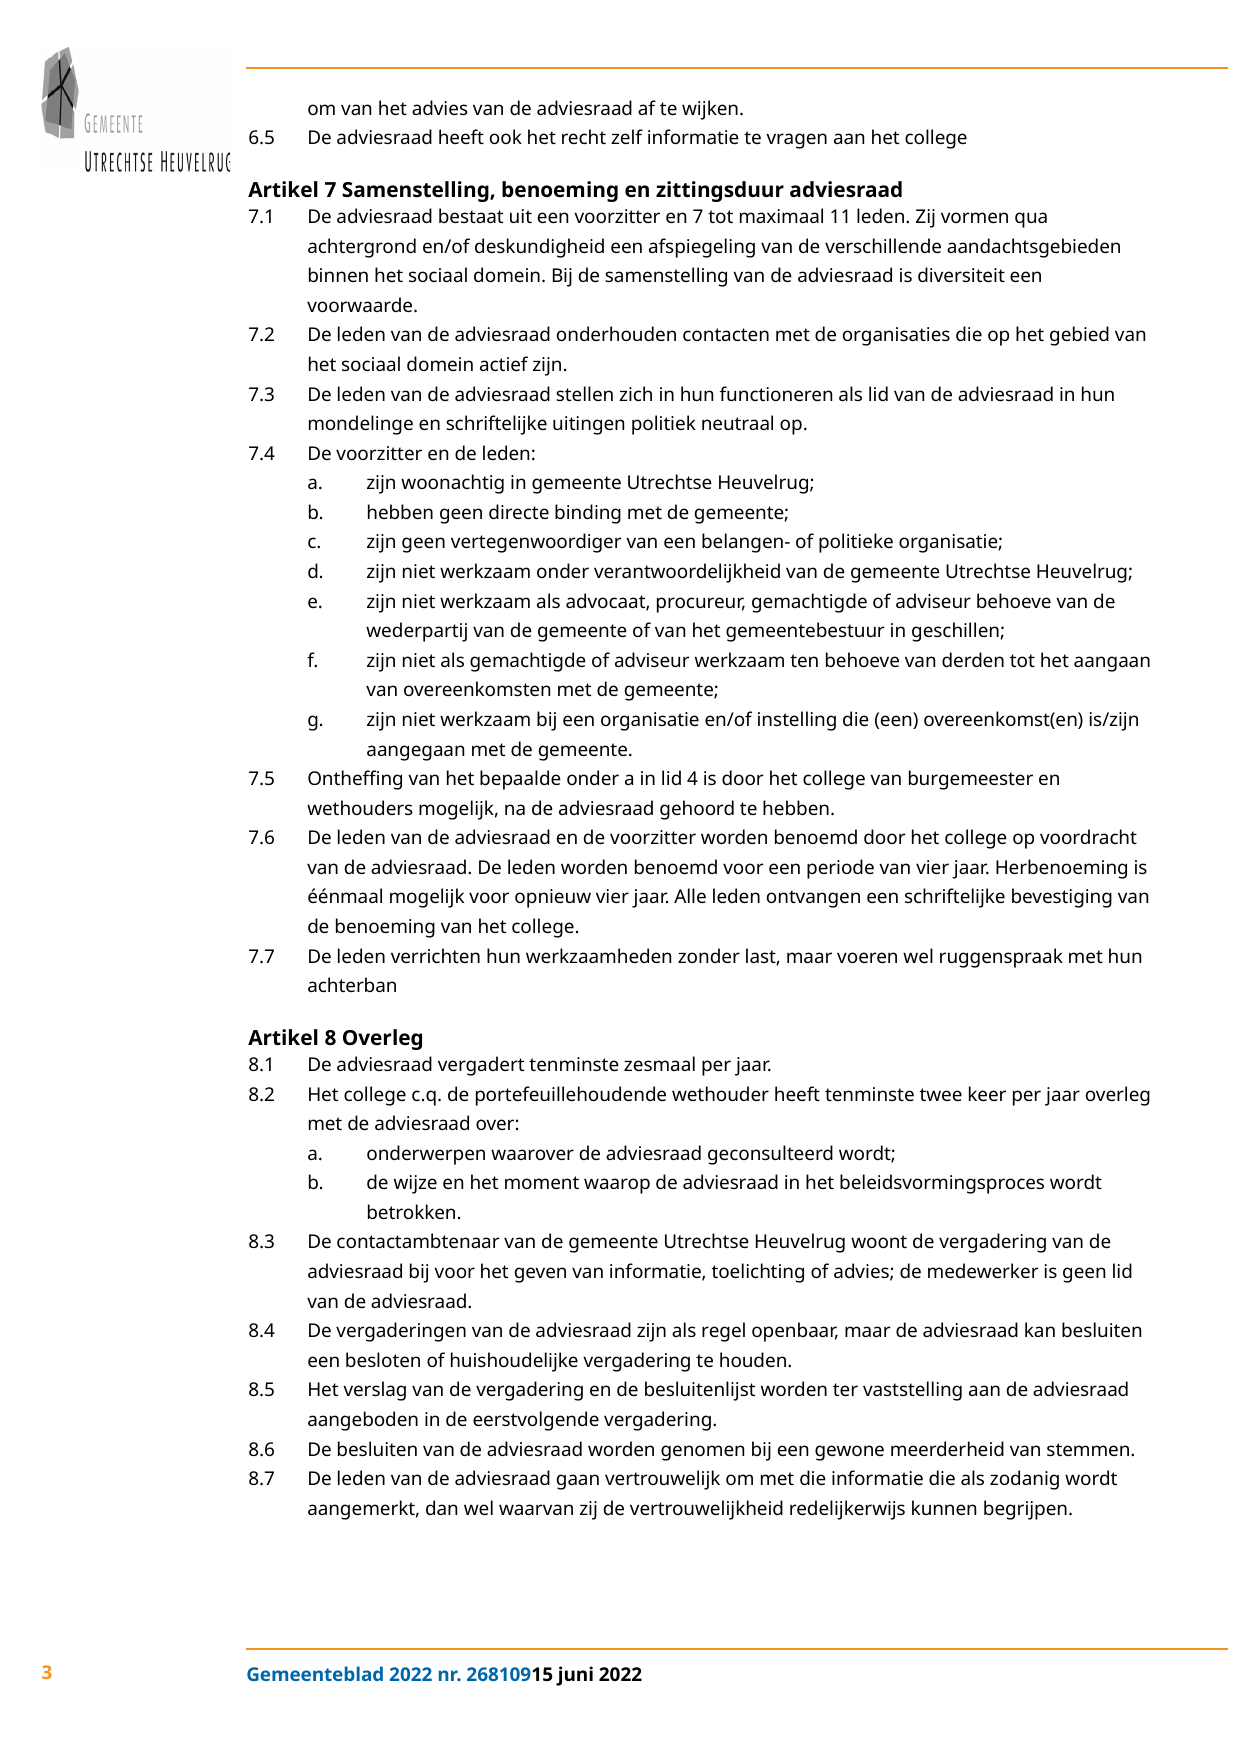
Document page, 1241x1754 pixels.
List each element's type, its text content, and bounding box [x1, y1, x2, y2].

list De leden van de adviesraad en de voorzitter worden benoemd door het college op voordracht van de adviesraad. De leden worden benoemd voor een periode van vier jaar. Herbenoeming is éénmaal mogelijk voor opnieuw vier jaar. Alle leden ontvangen een schriftelijke bevestiging van de benoeming van het college. [248, 824, 1152, 939]
list De voorzitter en de leden: [248, 440, 1152, 466]
list zijn niet als gemachtigde of adviseur werkzaam ten behoeve van derden tot het aangaan van overeenkomsten met de gemeente; [307, 647, 1152, 702]
list De leden van de adviesraad stellen zich in hun functioneren als lid van de adviesraad in hun mondelinge en schriftelijke uitingen politiek neutraal op. [248, 381, 1152, 436]
list zijn niet werkzaam onder verantwoordelijkheid van de gemeente Utrechtse Heuvelrug; [307, 558, 1152, 584]
list zijn niet werkzaam bij een organisatie en/of instelling die (een) overeenkomst(en) is/zijn aangegaan met de gemeente. [307, 706, 1152, 761]
list De adviesraad heeft ook het recht zelf informatie te vragen aan het college [248, 124, 1152, 150]
picture [41, 47, 231, 172]
list zijn geen vertegenwoordiger van een belangen- of politieke organisatie; [307, 529, 1152, 554]
list zijn woonachtig in gemeente Utrechtse Heuvelrug; [307, 469, 1152, 495]
list De contactambtenaar van de gemeente Utrechtse Heuvelrug woont de vergadering van de adviesraad bij voor het geven van informatie, toelichting of advies; de medewerker is geen lid van de adviesraad. [248, 1229, 1152, 1314]
text Artikel 7 Samenstelling, benoeming en zittingsduur adviesraad [248, 175, 1152, 203]
list zijn niet werkzaam als advocaat, procureur, gemachtigde of adviseur behoeve van de wederpartij van de gemeente of van het gemeentebestuur in geschillen; [307, 588, 1152, 643]
list De leden verrichten hun werkzaamheden zonder last, maar voeren wel ruggenspraak met hun achterban [248, 943, 1152, 998]
text Artikel 8 Overleg [248, 1023, 1152, 1051]
list de wijze en het moment waarop de adviesraad in het beleidsvormingsproces wordt betrokken. [307, 1169, 1152, 1225]
list Ontheffing van het bepaalde onder a in lid 4 is door het college van burgemeester en wethouders mogelijk, na de adviesraad gehoord te hebben. [248, 765, 1152, 821]
list De vergaderingen van de adviesraad zijn als regel openbaar, maar de adviesraad kan besluiten een besloten of huishoudelijke vergadering te houden. [248, 1317, 1152, 1373]
list De leden van de adviesraad gaan vertrouwelijk om met die informatie die als zodanig wordt aangemerkt, dan wel waarvan zij de vertrouwelijkheid redelijkerwijs kunnen begrijpen. [248, 1465, 1152, 1521]
list De adviesraad vergadert tenminste zesmaal per jaar. [248, 1051, 1152, 1077]
list Het verslag van de vergadering en de besluitenlijst worden ter vaststelling aan de adviesraad aangeboden in de eerstvolgende vergadering. [248, 1377, 1152, 1432]
list De adviesraad bestaat uit een voorzitter en 7 tot maximaal 11 leden. Zij vormen qua achtergrond en/of deskundigheid een afspiegeling van de verschillende aandachtsgebieden binnen het sociaal domein. Bij de samenstelling van de adviesraad is diversiteit een voorwaarde. [248, 203, 1152, 318]
list hebben geen directe binding met de gemeente; [307, 499, 1152, 525]
list De besluiten van de adviesraad worden genomen bij een gewone meerderheid van stemmen. [248, 1436, 1152, 1462]
list De leden van de adviesraad onderhouden contacten met de organisaties die op het gebied van het sociaal domein actief zijn. [248, 322, 1152, 377]
list onderwerpen waarover de adviesraad geconsulteerd wordt; [307, 1140, 1152, 1166]
list om van het advies van de adviesraad af te wijken. [248, 95, 1152, 121]
list Het college c.q. de portefeuillehoudende wethouder heeft tenminste twee keer per jaar overleg met de adviesraad over: [248, 1081, 1152, 1136]
